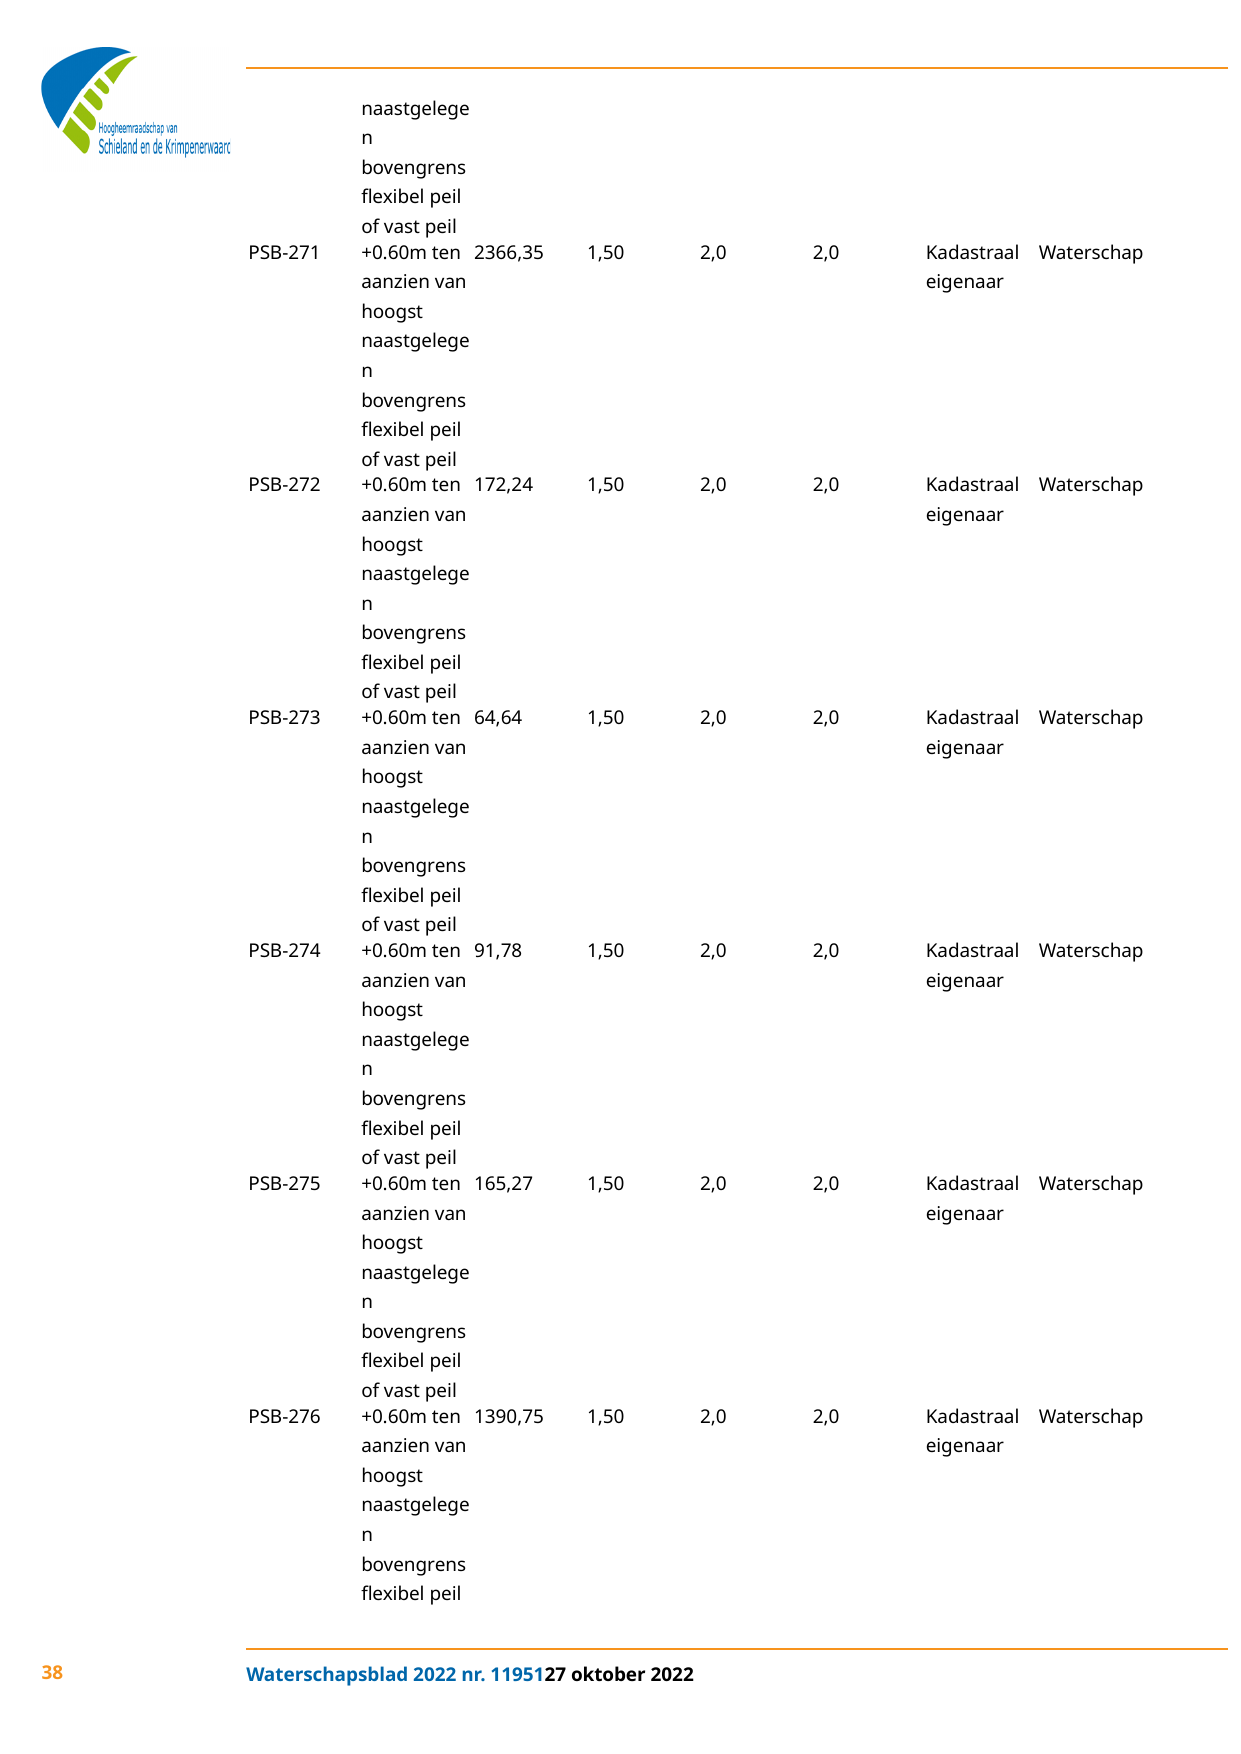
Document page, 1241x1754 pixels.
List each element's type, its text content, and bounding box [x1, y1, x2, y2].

table_cell Kadastraal eigenaar [926, 937, 1038, 1170]
table_cell Kadastraal eigenaar [926, 239, 1038, 472]
table_cell Waterschap [1039, 239, 1152, 472]
table_cell 1,50 [587, 239, 700, 472]
table_cell PSB-275 [248, 1170, 361, 1403]
table_cell [926, 95, 1038, 239]
table_cell Waterschap [1039, 1170, 1152, 1403]
table_cell PSB-271 [248, 239, 361, 472]
table_cell 1,50 [587, 1403, 700, 1606]
table_cell 2,0 [700, 1403, 813, 1606]
table_cell 2,0 [700, 1170, 813, 1403]
table_cell 1,50 [587, 937, 700, 1170]
table_cell PSB-274 [248, 937, 361, 1170]
table_cell 1390,75 [474, 1403, 587, 1606]
table_cell naastgelegen bovengrens flexibel peil of vast peil [361, 95, 474, 239]
table_cell 2,0 [700, 705, 813, 937]
table_cell 91,78 [474, 937, 587, 1170]
table_cell +0.60m ten aanzien van hoogst naastgelegen bovengrens flexibel peil [361, 1403, 474, 1606]
table_cell 172,24 [474, 472, 587, 704]
table_cell +0.60m ten aanzien van hoogst naastgelegen bovengrens flexibel peil of vast peil [361, 472, 474, 704]
table_cell 1,50 [587, 472, 700, 704]
table_cell 2,0 [700, 937, 813, 1170]
table_cell Waterschap [1039, 472, 1152, 704]
table_cell Kadastraal eigenaar [926, 1170, 1038, 1403]
picture [41, 47, 231, 172]
table_cell PSB-273 [248, 705, 361, 937]
table_cell [700, 95, 813, 239]
table_cell PSB-272 [248, 472, 361, 704]
table_cell 165,27 [474, 1170, 587, 1403]
table_cell 2,0 [813, 705, 926, 937]
table_cell 2,0 [813, 937, 926, 1170]
table_cell Waterschap [1039, 937, 1152, 1170]
table_cell 64,64 [474, 705, 587, 937]
table_cell +0.60m ten aanzien van hoogst naastgelegen bovengrens flexibel peil of vast peil [361, 1170, 474, 1403]
table_cell +0.60m ten aanzien van hoogst naastgelegen bovengrens flexibel peil of vast peil [361, 937, 474, 1170]
table_cell PSB-276 [248, 1403, 361, 1606]
table_cell [587, 95, 700, 239]
table_cell [474, 95, 587, 239]
table_cell +0.60m ten aanzien van hoogst naastgelegen bovengrens flexibel peil of vast peil [361, 705, 474, 937]
table_cell [1039, 95, 1152, 239]
table_cell [813, 95, 926, 239]
table_cell Kadastraal eigenaar [926, 472, 1038, 704]
table_cell 2,0 [813, 472, 926, 704]
table_cell +0.60m ten aanzien van hoogst naastgelegen bovengrens flexibel peil of vast peil [361, 239, 474, 472]
table_cell 2,0 [813, 239, 926, 472]
table_cell 2,0 [813, 1403, 926, 1606]
table_cell Waterschap [1039, 705, 1152, 937]
table_cell Kadastraal eigenaar [926, 705, 1038, 937]
table_cell 2,0 [700, 239, 813, 472]
table_cell Kadastraal eigenaar [926, 1403, 1038, 1606]
table_cell [248, 95, 361, 239]
table_cell 2366,35 [474, 239, 587, 472]
table_cell 1,50 [587, 705, 700, 937]
table_cell 2,0 [700, 472, 813, 704]
table_cell 2,0 [813, 1170, 926, 1403]
table_cell 1,50 [587, 1170, 700, 1403]
table_cell Waterschap [1039, 1403, 1152, 1606]
